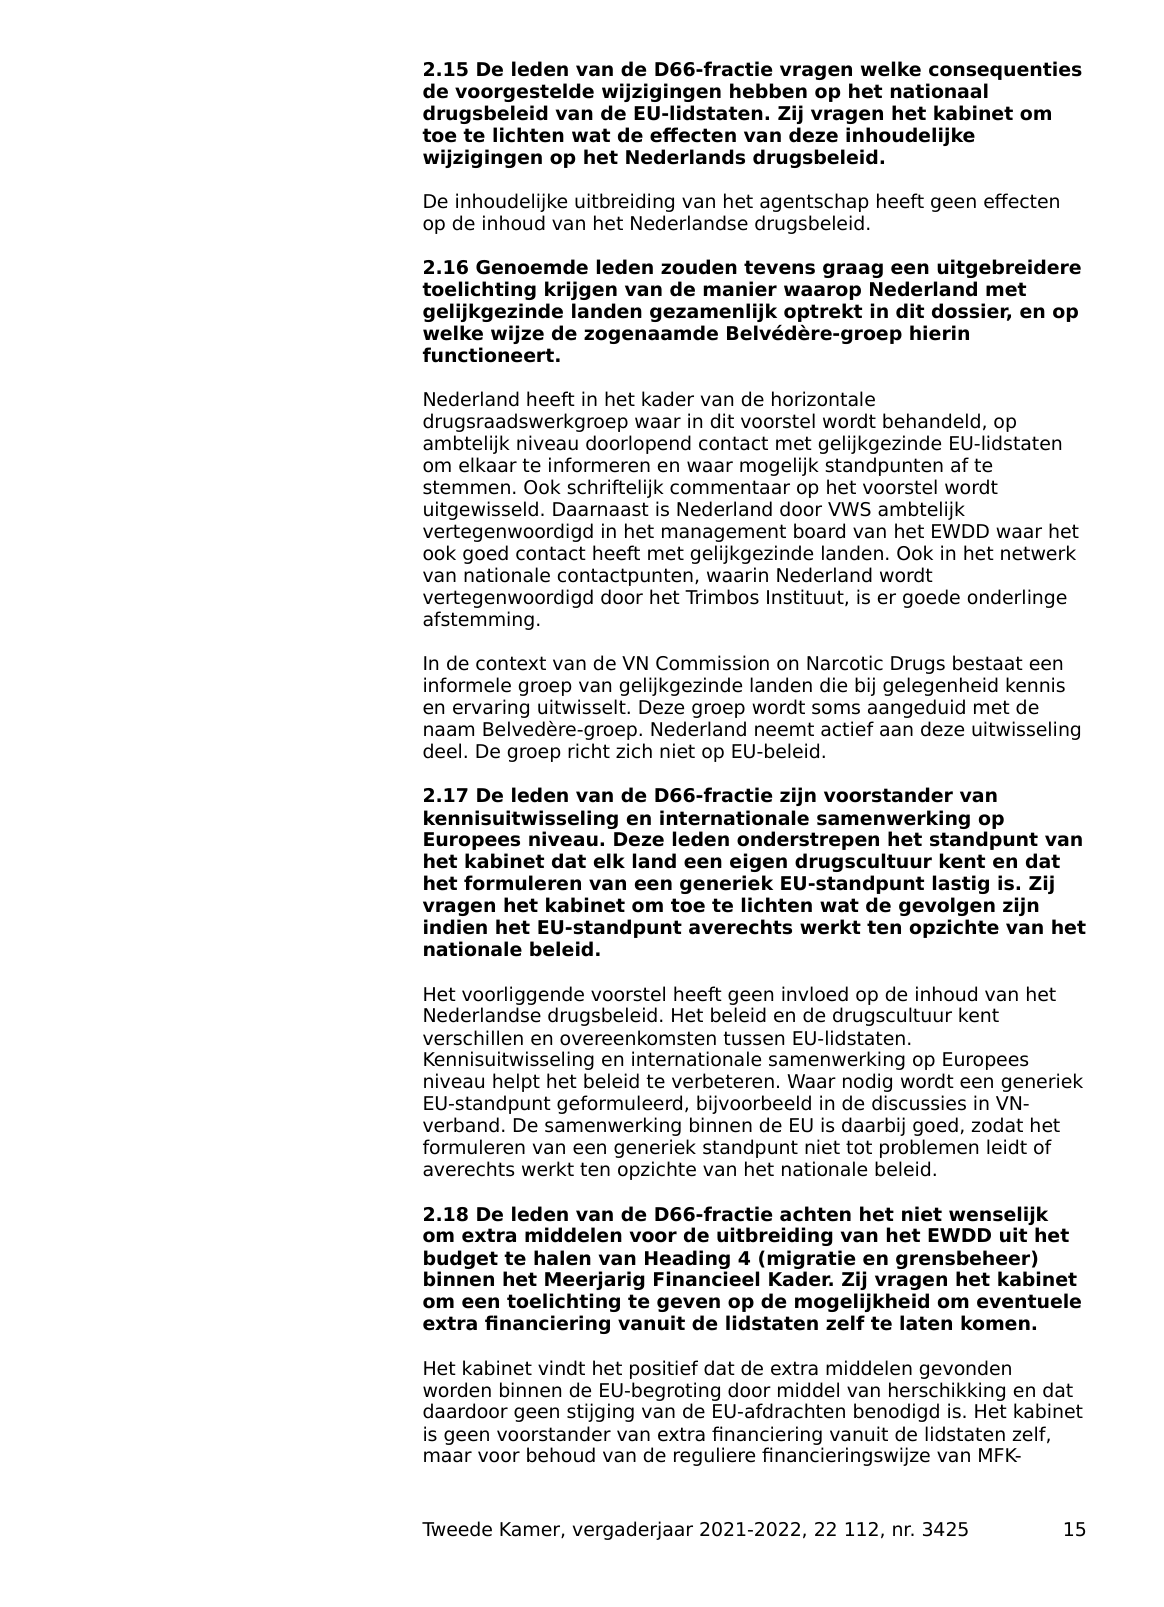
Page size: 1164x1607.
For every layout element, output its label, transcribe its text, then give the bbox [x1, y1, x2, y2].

text 2.16 Genoemde leden zouden tevens graag een uitgebreidere toelichting krijgen van de manier waarop Nederland met gelijkgezinde landen gezamenlijk optrekt in dit dossier, en op welke wijze de zogenaamde Belvédère-groep hierin functioneert. [422, 257, 1087, 367]
text Het kabinet vindt het positief dat de extra middelen gevonden worden binnen de EU-begroting door middel van herschikking en dat daardoor geen stijging van de EU-afdrachten benodigd is. Het kabinet is geen voorstander van extra financiering vanuit de lidstaten zelf, maar voor behoud van de reguliere financieringswijze van MFK- [422, 1357, 1087, 1467]
text 2.17 De leden van de D66-fractie zijn voorstander van kennisuitwisseling en internationale samenwerking op Europees niveau. Deze leden onderstrepen het standpunt van het kabinet dat elk land een eigen drugscultuur kent en dat het formuleren van een generiek EU-standpunt lastig is. Zij vragen het kabinet om toe te lichten wat de gevolgen zijn indien het EU-standpunt averechts werkt ten opzichte van het nationale beleid. [422, 785, 1087, 961]
text In de context van de VN Commission on Narcotic Drugs bestaat een informele groep van gelijkgezinde landen die bij gelegenheid kennis en ervaring uitwisselt. Deze groep wordt soms aangeduid met de naam Belvedère-groep. Nederland neemt actief aan deze uitwisseling deel. De groep richt zich niet op EU-beleid. [422, 653, 1087, 763]
text De inhoudelijke uitbreiding van het agentschap heeft geen effecten op de inhoud van het Nederlandse drugsbeleid. [422, 191, 1087, 235]
text 2.18 De leden van de D66-fractie achten het niet wenselijk om extra middelen voor de uitbreiding van het EWDD uit het budget te halen van Heading 4 (migratie en grensbeheer) binnen het Meerjarig Financieel Kader. Zij vragen het kabinet om een toelichting te geven op de mogelijkheid om eventuele extra financiering vanuit de lidstaten zelf te laten komen. [422, 1203, 1087, 1335]
text Het voorliggende voorstel heeft geen invloed op de inhoud van het Nederlandse drugsbeleid. Het beleid en de drugscultuur kent verschillen en overeenkomsten tussen EU-lidstaten. Kennisuitwisseling en internationale samenwerking op Europees niveau helpt het beleid te verbeteren. Waar nodig wordt een generiek EU-standpunt geformuleerd, bijvoorbeeld in de discussies in VN-verband. De samenwerking binnen de EU is daarbij goed, zodat het formuleren van een generiek standpunt niet tot problemen leidt of averechts werkt ten opzichte van het nationale beleid. [422, 983, 1087, 1181]
text Nederland heeft in het kader van de horizontale drugsraadswerkgroep waar in dit voorstel wordt behandeld, op ambtelijk niveau doorlopend contact met gelijkgezinde EU-lidstaten om elkaar te informeren en waar mogelijk standpunten af te stemmen. Ook schriftelijk commentaar op het voorstel wordt uitgewisseld. Daarnaast is Nederland door VWS ambtelijk vertegenwoordigd in het management board van het EWDD waar het ook goed contact heeft met gelijkgezinde landen. Ook in het netwerk van nationale contactpunten, waarin Nederland wordt vertegenwoordigd door het Trimbos Instituut, is er goede onderlinge afstemming. [422, 389, 1087, 631]
text 2.15 De leden van de D66-fractie vragen welke consequenties de voorgestelde wijzigingen hebben op het nationaal drugsbeleid van de EU-lidstaten. Zij vragen het kabinet om toe te lichten wat de effecten van deze inhoudelijke wijzigingen op het Nederlands drugsbeleid. [422, 59, 1087, 169]
